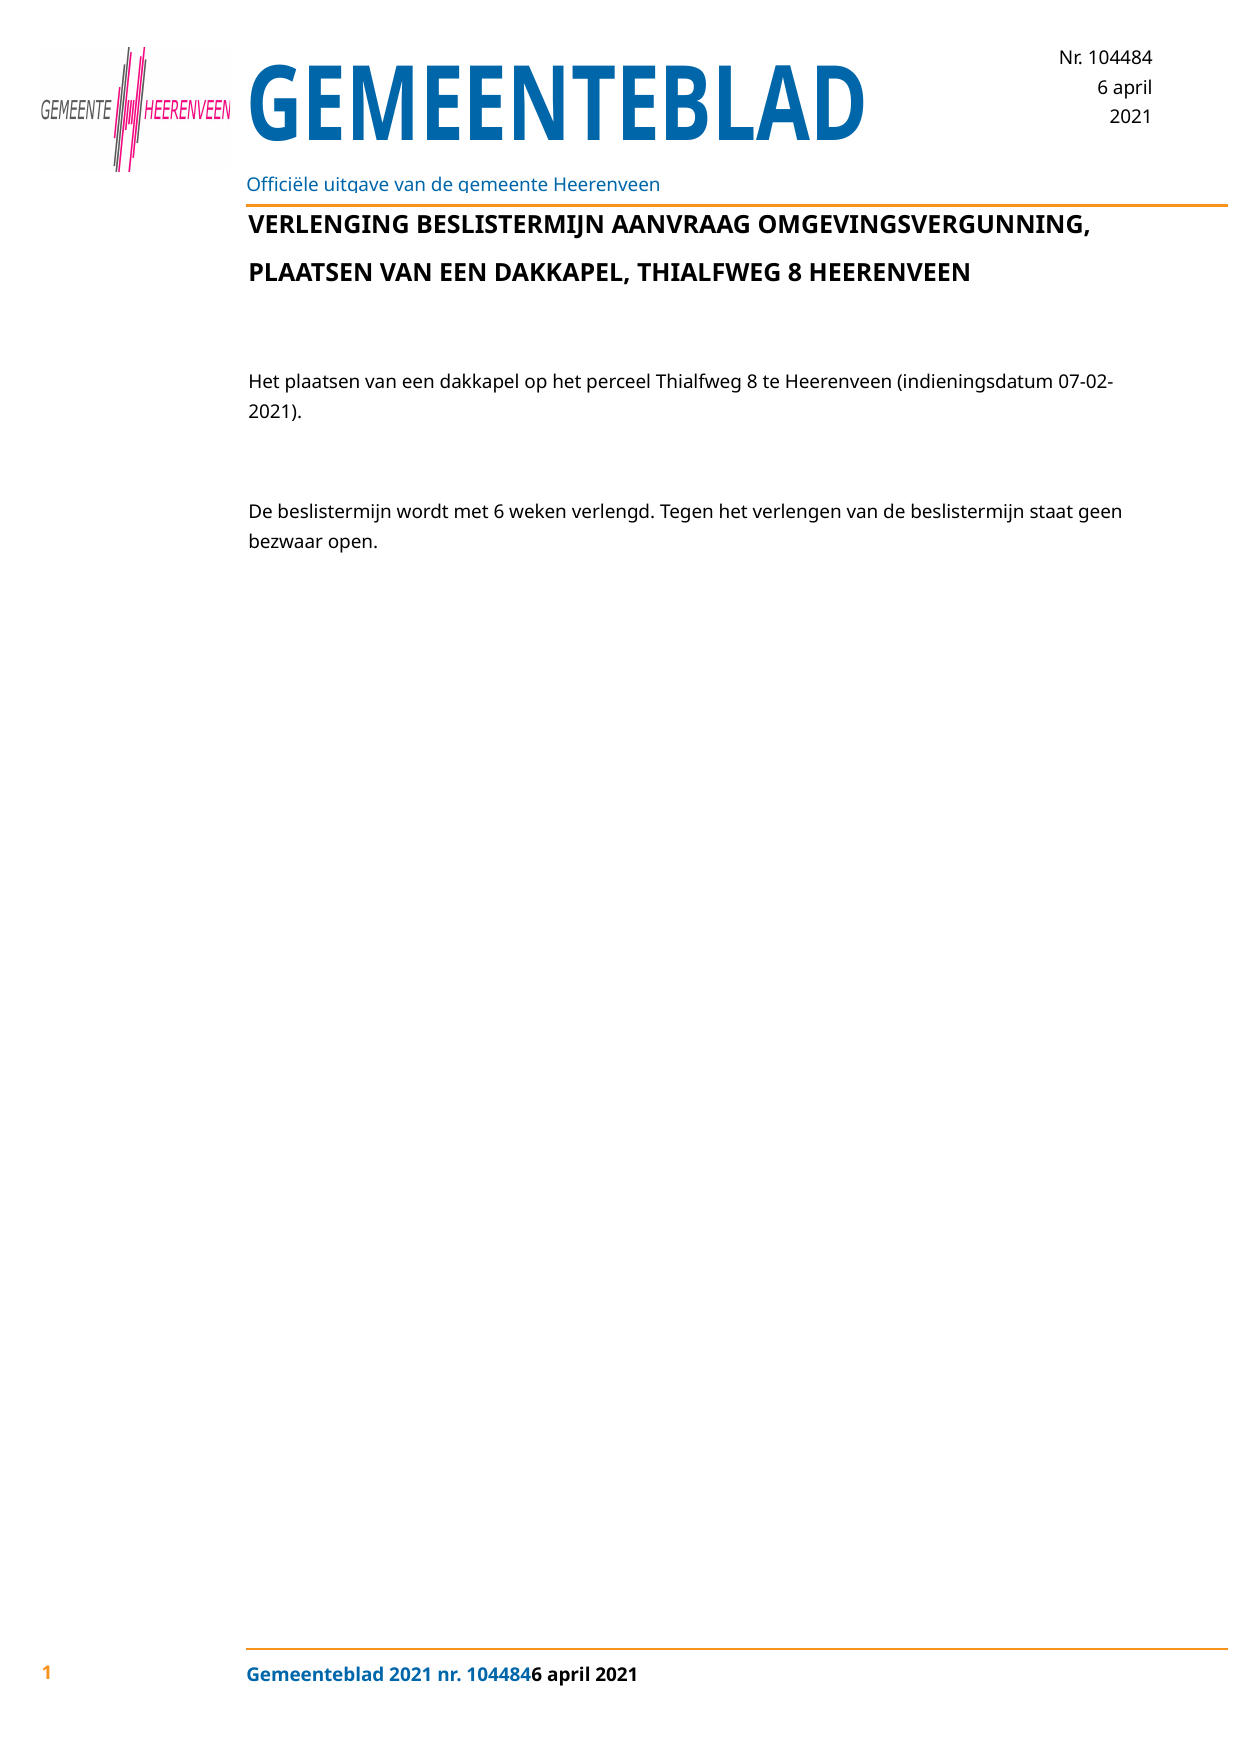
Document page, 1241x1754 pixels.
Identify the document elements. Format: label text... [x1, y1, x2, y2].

picture [41, 47, 231, 172]
text VERLENGING BESLISTERMIJN AANVRAAG OMGEVINGSVERGUNNING, PLAATSEN VAN EEN DAKKAPEL, THIALFWEG 8 HEERENVEEN [248, 207, 1152, 288]
text De beslistermijn wordt met 6 weken verlengd. Tegen het verlengen van de beslistermijn staat geen bezwaar open. [248, 499, 1152, 554]
text Het plaatsen van een dakkapel op het perceel Thialfweg 8 te Heerenveen (indieningsdatum 07-02-2021). [248, 368, 1152, 424]
